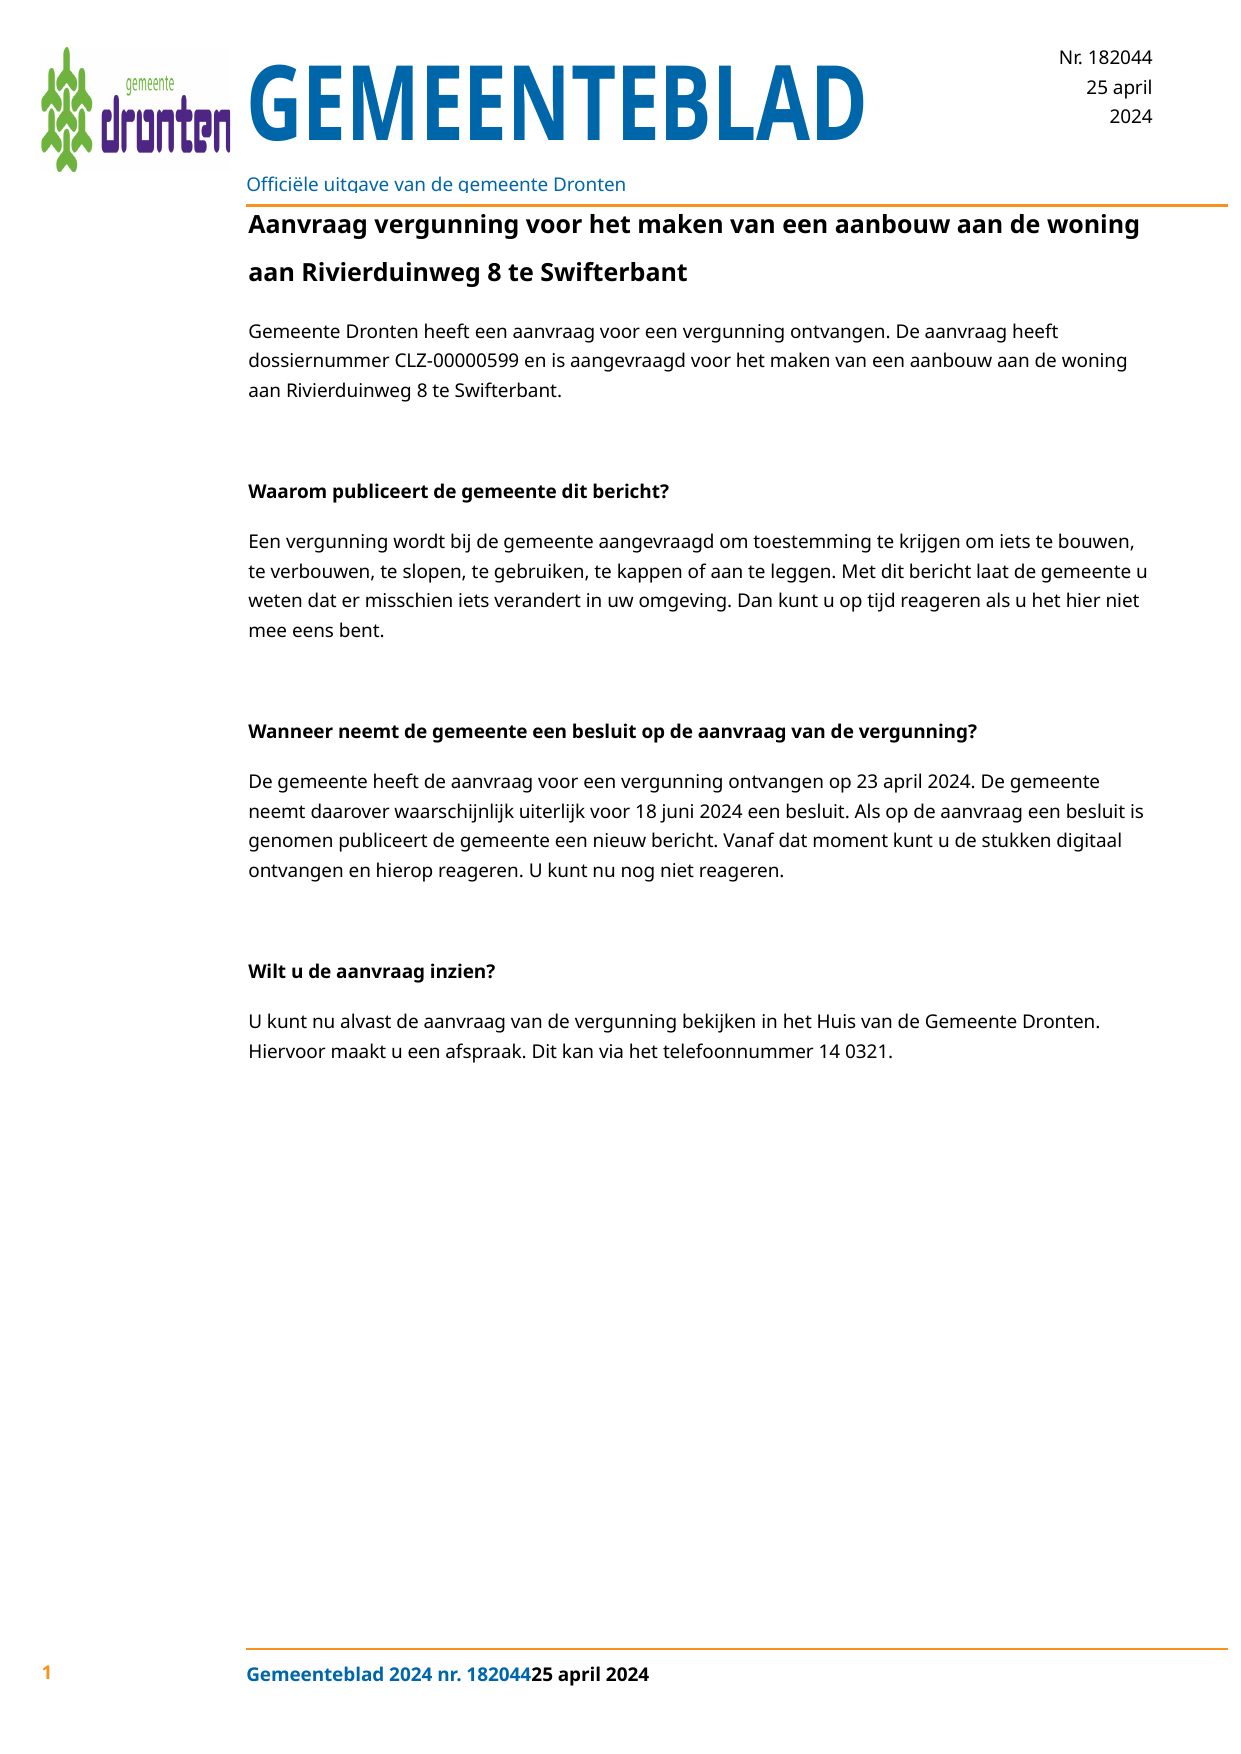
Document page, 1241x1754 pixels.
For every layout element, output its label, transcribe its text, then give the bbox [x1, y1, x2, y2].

text Aanvraag vergunning voor het maken van een aanbouw aan de woning aan Rivierduinweg 8 te Swifterbant [248, 207, 1152, 288]
text De gemeente heeft de aanvraag voor een vergunning ontvangen op 23 april 2024. De gemeente neemt daarover waarschijnlijk uiterlijk voor 18 juni 2024 een besluit. Als op de aanvraag een besluit is genomen publiceert de gemeente een nieuw bericht. Vanaf dat moment kunt u de stukken digitaal ontvangen en hierop reageren. U kunt nu nog niet reageren. [248, 768, 1152, 883]
picture [41, 47, 231, 172]
text Een vergunning wordt bij de gemeente aangevraagd om toestemming te krijgen om iets te bouwen, te verbouwen, te slopen, te gebruiken, te kappen of aan te leggen. Met dit bericht laat de gemeente u weten dat er misschien iets verandert in uw omgeving. Dan kunt u op tijd reageren als u het hier niet mee eens bent. [248, 528, 1152, 643]
text Waarom publiceert de gemeente dit bericht? [248, 478, 1152, 504]
text U kunt nu alvast de aanvraag van de vergunning bekijken in het Huis van de Gemeente Dronten. Hiervoor maakt u een afspraak. Dit kan via het telefoonnummer 14 0321. [248, 1008, 1152, 1064]
text Wanneer neemt de gemeente een besluit op de aanvraag van de vergunning? [248, 718, 1152, 744]
text Gemeente Dronten heeft een aanvraag voor een vergunning ontvangen. De aanvraag heeft dossiernummer CLZ-00000599 en is aangevraagd voor het maken van een aanbouw aan de woning aan Rivierduinweg 8 te Swifterbant. [248, 318, 1152, 403]
text Wilt u de aanvraag inzien? [248, 958, 1152, 984]
